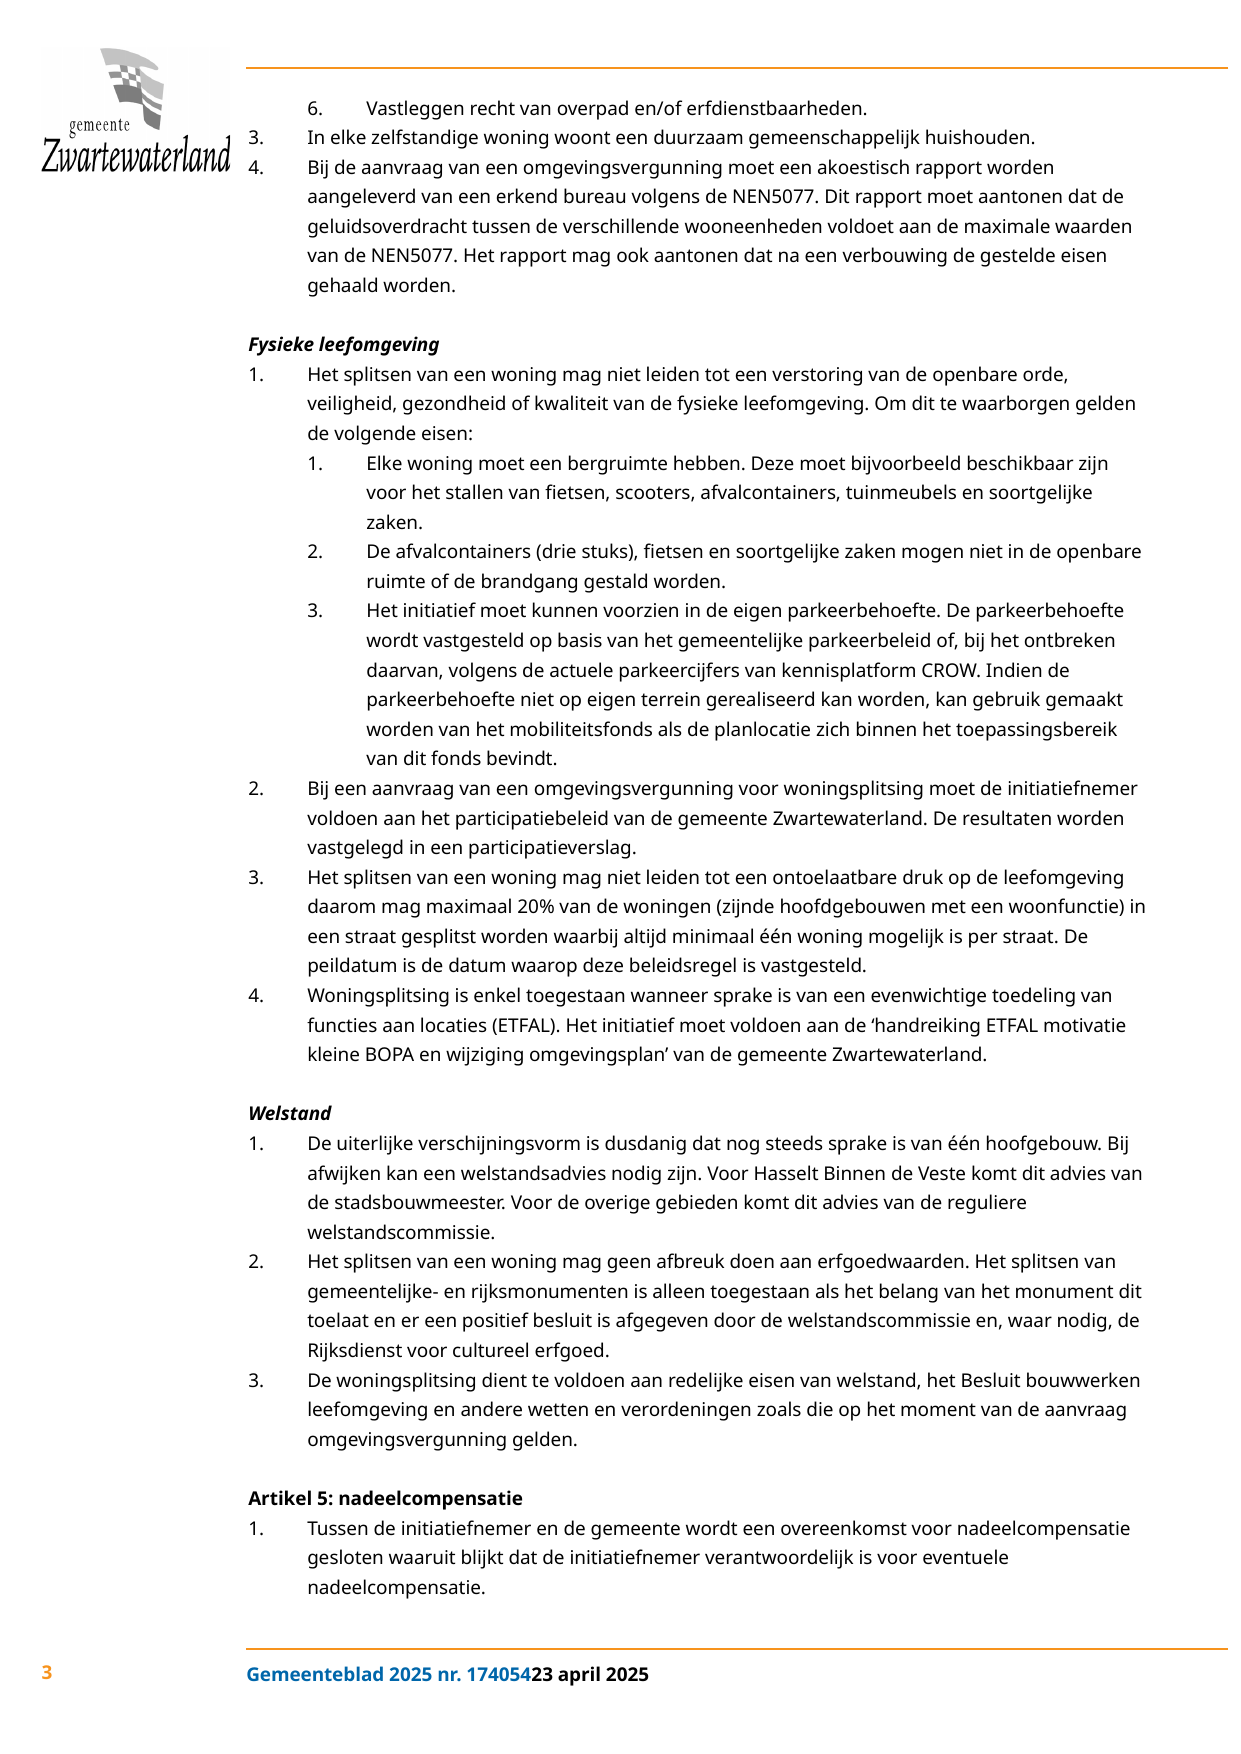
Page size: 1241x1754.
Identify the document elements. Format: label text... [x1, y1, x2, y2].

list Het initiatief moet kunnen voorzien in de eigen parkeerbehoefte. De parkeerbehoefte wordt vastgesteld op basis van het gemeentelijke parkeerbeleid of, bij het ontbreken daarvan, volgens de actuele parkeercijfers van kennisplatform CROW. Indien de parkeerbehoefte niet op eigen terrein gerealiseerd kan worden, kan gebruik gemaakt worden van het mobiliteitsfonds als de planlocatie zich binnen het toepassingsbereik van dit fonds bevindt. [307, 598, 1152, 771]
text Welstand [248, 1101, 1152, 1126]
picture [41, 47, 231, 172]
list De afvalcontainers (drie stuks), fietsen en soortgelijke zaken mogen niet in de openbare ruimte of de brandgang gestald worden. [307, 538, 1152, 594]
list Het splitsen van een woning mag niet leiden tot een ontoelaatbare druk op de leefomgeving daarom mag maximaal 20% van de woningen (zijnde hoofdgebouwen met een woonfunctie) in een straat gesplitst worden waarbij altijd minimaal één woning mogelijk is per straat. De peildatum is de datum waarop deze beleidsregel is vastgesteld. [248, 864, 1152, 978]
list In elke zelfstandige woning woont een duurzaam gemeenschappelijk huishouden. [248, 124, 1152, 150]
list De uiterlijke verschijningsvorm is dusdanig dat nog steeds sprake is van één hoofgebouw. Bij afwijken kan een welstandsadvies nodig zijn. Voor Hasselt Binnen de Veste komt dit advies van de stadsbouwmeester. Voor de overige gebieden komt dit advies van de reguliere welstandscommissie. [248, 1130, 1152, 1245]
list Vastleggen recht van overpad en/of erfdienstbaarheden. [307, 95, 1152, 121]
list Woningsplitsing is enkel toegestaan wanneer sprake is van een evenwichtige toedeling van functies aan locaties (ETFAL). Het initiatief moet voldoen aan de ‘handreiking ETFAL motivatie kleine BOPA en wijziging omgevingsplan’ van de gemeente Zwartewaterland. [248, 982, 1152, 1067]
list De woningsplitsing dient te voldoen aan redelijke eisen van welstand, het Besluit bouwwerken leefomgeving en andere wetten en verordeningen zoals die op het moment van de aanvraag omgevingsvergunning gelden. [248, 1367, 1152, 1452]
list Het splitsen van een woning mag geen afbreuk doen aan erfgoedwaarden. Het splitsen van gemeentelijke- en rijksmonumenten is alleen toegestaan als het belang van het monument dit toelaat en er een positief besluit is afgegeven door de welstandscommissie en, waar nodig, de Rijksdienst voor cultureel erfgoed. [248, 1248, 1152, 1363]
text Fysieke leefomgeving [248, 331, 1152, 357]
list Elke woning moet een bergruimte hebben. Deze moet bijvoorbeeld beschikbaar zijn voor het stallen van fietsen, scooters, afvalcontainers, tuinmeubels en soortgelijke zaken. [307, 450, 1152, 535]
list Tussen de initiatiefnemer en de gemeente wordt een overeenkomst voor nadeelcompensatie gesloten waaruit blijkt dat de initiatiefnemer verantwoordelijk is voor eventuele nadeelcompensatie. [248, 1515, 1152, 1600]
list Bij de aanvraag van een omgevingsvergunning moet een akoestisch rapport worden aangeleverd van een erkend bureau volgens de NEN5077. Dit rapport moet aantonen dat de geluidsoverdracht tussen de verschillende wooneenheden voldoet aan de maximale waarden van de NEN5077. Het rapport mag ook aantonen dat na een verbouwing de gestelde eisen gehaald worden. [248, 154, 1152, 298]
text Artikel 5: nadeelcompensatie [248, 1485, 1152, 1511]
list Bij een aanvraag van een omgevingsvergunning voor woningsplitsing moet de initiatiefnemer voldoen aan het participatiebeleid van de gemeente Zwartewaterland. De resultaten worden vastgelegd in een participatieverslag. [248, 775, 1152, 860]
list Het splitsen van een woning mag niet leiden tot een verstoring van de openbare orde, veiligheid, gezondheid of kwaliteit van de fysieke leefomgeving. Om dit te waarborgen gelden de volgende eisen: [248, 361, 1152, 446]
